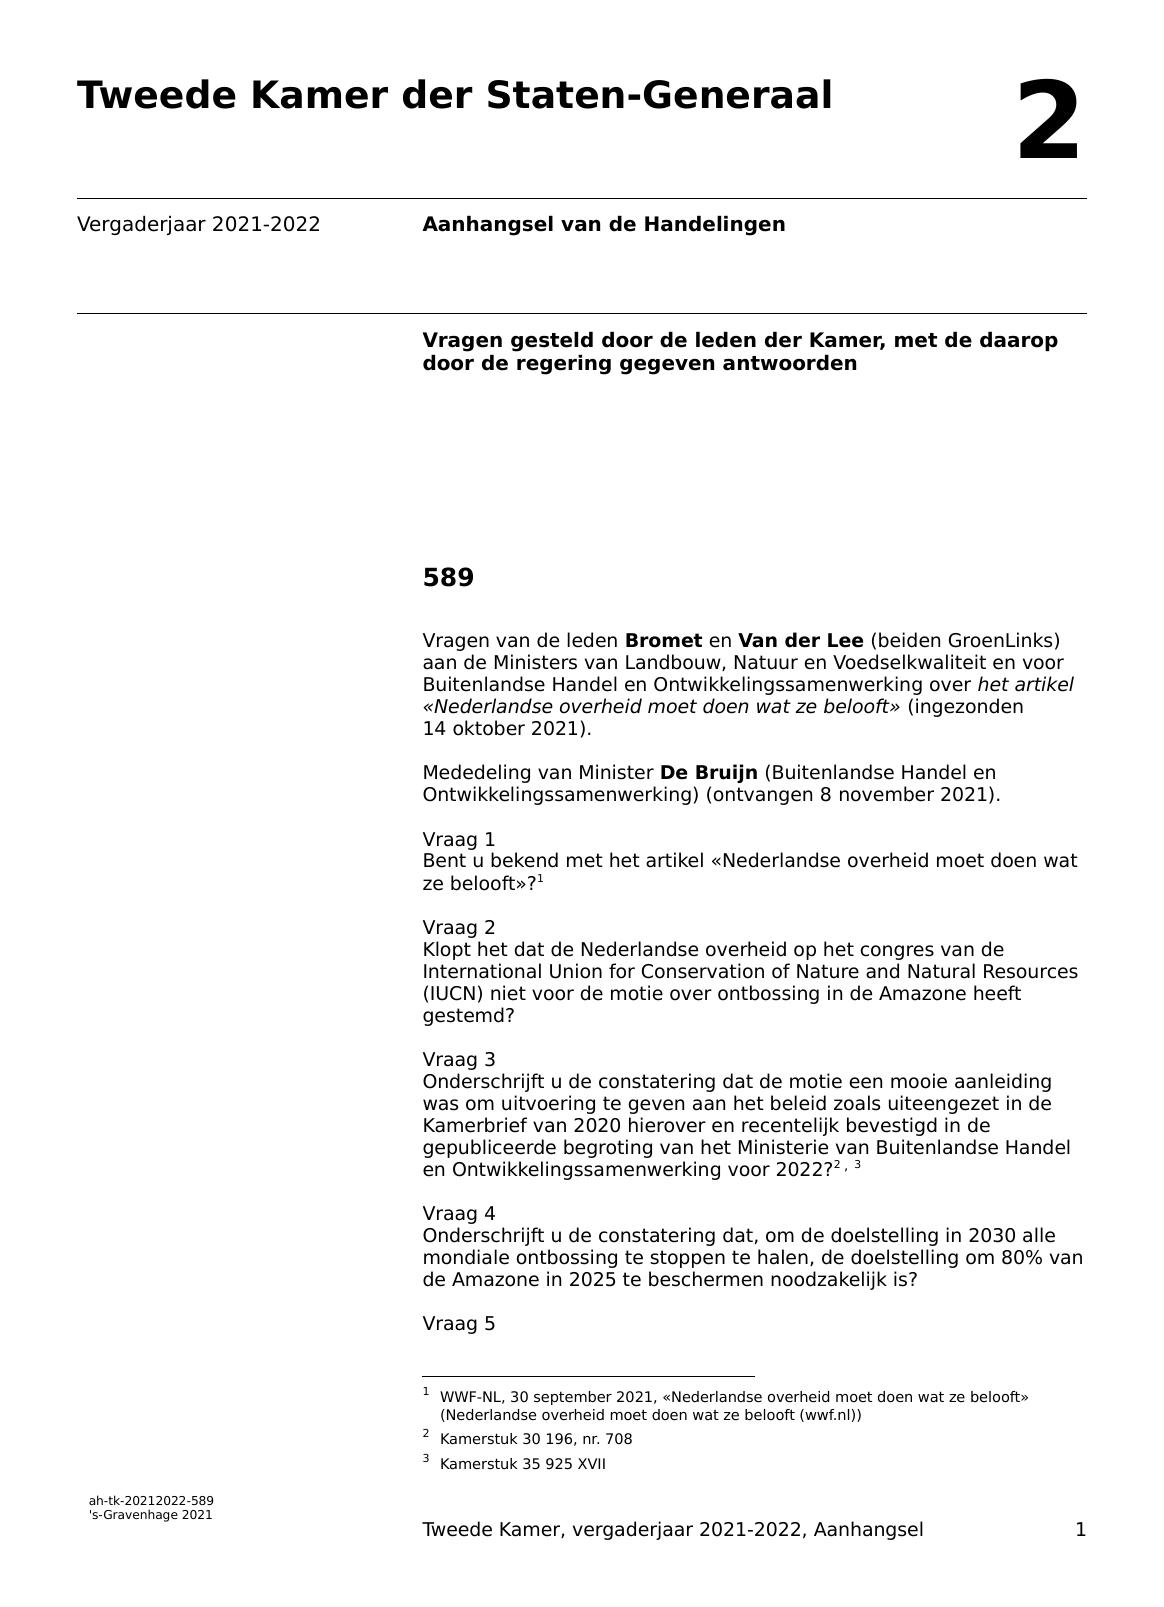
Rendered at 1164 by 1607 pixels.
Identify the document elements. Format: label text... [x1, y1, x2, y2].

text Onderschrijft u de constatering dat de motie een mooie aanleiding was om uitvoering te geven aan het beleid zoals uiteengezet in de Kamerbrief van 2020 hierover en recentelijk bevestigd in de gepubliceerde begroting van het Ministerie van Buitenlandse Handel en Ontwikkelingssamenwerking voor 2022?, [422, 1071, 1087, 1181]
table_header 2 [886, 59, 1087, 198]
text ah-tk-20212022-589 [88, 1494, 323, 1508]
text Vraag 5 [422, 1313, 1087, 1335]
text Klopt het dat de Nederlandse overheid op het congres van de International Union for Conservation of Nature and Natural Resources (IUCN) niet voor de motie over ontbossing in de Amazone heeft gestemd? [422, 938, 1087, 1026]
table_cell [77, 314, 422, 375]
text WWF-NL, 30 september 2021, «Nederlandse overheid moet doen wat ze belooft» (Nederlandse overheid moet doen wat ze belooft (wwf.nl)) [422, 1385, 1087, 1424]
text Bent u bekend met het artikel «Nederlandse overheid moet doen wat ze belooft»? [422, 850, 1087, 894]
text 's-Gravenhage 2021 [88, 1508, 323, 1522]
text Vraag 4 [422, 1203, 1087, 1225]
table_cell Aanhangsel van de Handelingen [422, 199, 1087, 313]
text Vraag 1 [422, 828, 1087, 850]
table_cell Vragen gesteld door de leden der Kamer, met de daarop door de regering gegeven antwoorden [422, 314, 1087, 375]
text Vraag 3 [422, 1049, 1087, 1071]
table_cell Vergaderjaar 2021-2022 [77, 199, 422, 313]
text Onderschrijft u de constatering dat, om de doelstelling in 2030 alle mondiale ontbossing te stoppen te halen, de doelstelling om 80% van de Amazone in 2025 te beschermen noodzakelijk is? [422, 1225, 1087, 1291]
text Kamerstuk 35 925 XVII [422, 1452, 1087, 1474]
text Vragen van de leden Bromet en Van der Lee (beiden GroenLinks) aan de Ministers van Landbouw, Natuur en Voedselkwaliteit en voor Buitenlandse Handel en Ontwikkelingssamenwerking over het artikel «Nederlandse overheid moet doen wat ze belooft» (ingezonden 14 oktober 2021). [422, 630, 1087, 740]
text 589 [422, 563, 1087, 592]
text Mededeling van Minister De Bruijn (Buitenlandse Handel en Ontwikkelingssamenwerking) (ontvangen 8 november 2021). [422, 762, 1087, 806]
table_header Tweede Kamer der Staten-Generaal [77, 59, 886, 198]
text Kamerstuk 30 196, nr. 708 [422, 1427, 1087, 1449]
text Vraag 2 [422, 917, 1087, 938]
